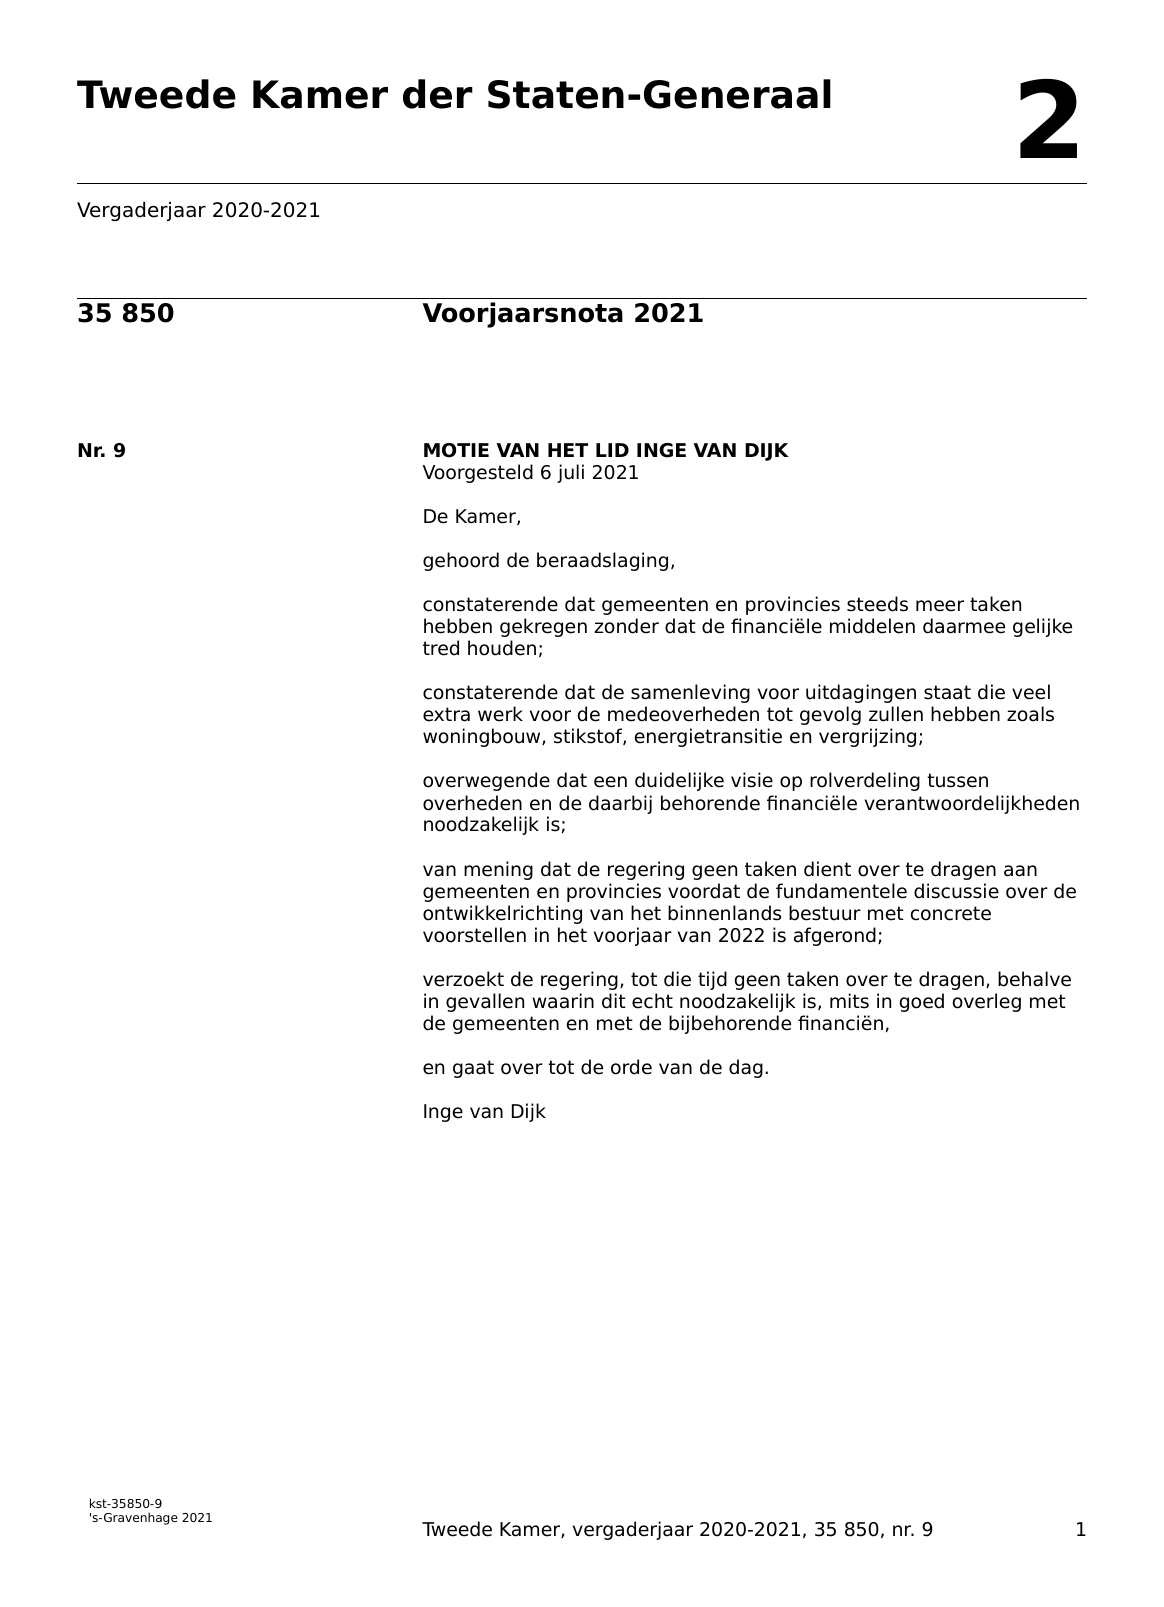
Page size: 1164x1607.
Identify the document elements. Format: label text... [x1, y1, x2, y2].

text Inge van Dijk [422, 1101, 1087, 1123]
text Voorgesteld 6 juli 2021 [422, 462, 1087, 484]
text kst-35850-9 [88, 1497, 323, 1511]
subtitle 35 850 Voorjaarsnota 2021 [77, 299, 1087, 329]
text verzoekt de regering, tot die tijd geen taken over te dragen, behalve in gevallen waarin dit echt noodzakelijk is, mits in goed overleg met de gemeenten en met de bijbehorende financiën, [422, 969, 1087, 1034]
text overwegende dat een duidelijke visie op rolverdeling tussen overheden en de daarbij behorende financiële verantwoordelijkheden noodzakelijk is; [422, 770, 1087, 836]
text constaterende dat gemeenten en provincies steeds meer taken hebben gekregen zonder dat de financiële middelen daarmee gelijke tred houden; [422, 594, 1087, 660]
table_cell Vergaderjaar 2020-2021 [77, 184, 1087, 298]
text constaterende dat de samenleving voor uitdagingen staat die veel extra werk voor de medeoverheden tot gevolg zullen hebben zoals woningbouw, stikstof, energietransitie en vergrijzing; [422, 682, 1087, 748]
text De Kamer, [422, 506, 1087, 528]
text gehoord de beraadslaging, [422, 550, 1087, 572]
text en gaat over tot de orde van de dag. [422, 1057, 1087, 1079]
table_header Tweede Kamer der Staten-Generaal [77, 59, 886, 183]
table_header 2 [886, 59, 1087, 183]
text van mening dat de regering geen taken dient over te dragen aan gemeenten en provincies voordat de fundamentele discussie over de ontwikkelrichting van het binnenlands bestuur met concrete voorstellen in het voorjaar van 2022 is afgerond; [422, 858, 1087, 946]
subtitle Nr. 9 MOTIE VAN HET LID INGE VAN DIJK [77, 440, 1087, 462]
text 's-Gravenhage 2021 [88, 1511, 323, 1525]
